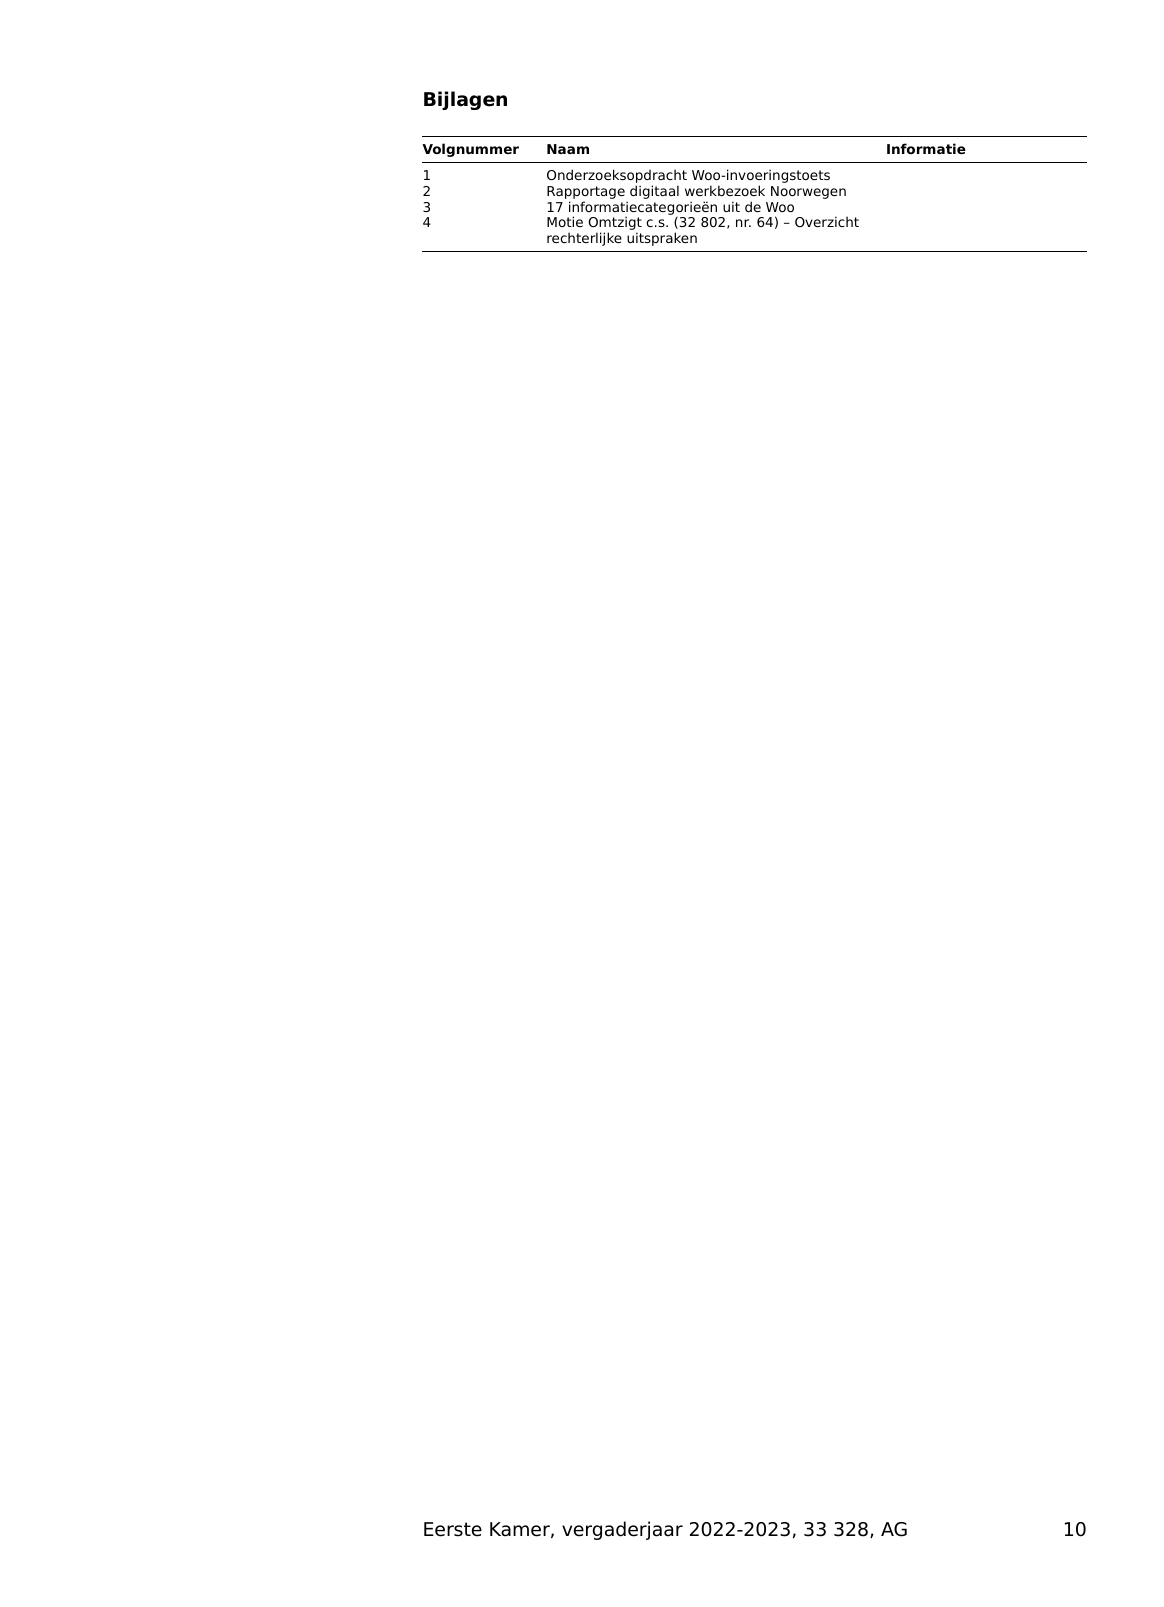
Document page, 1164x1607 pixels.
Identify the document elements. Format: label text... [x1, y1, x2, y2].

table_cell 1 [422, 163, 540, 184]
table_cell 2 [422, 184, 540, 199]
table_cell 4 [422, 215, 540, 251]
table_header Informatie [880, 137, 1087, 162]
table_cell 17 informatiecategorieën uit de Woo [540, 199, 880, 215]
table_header Naam [540, 137, 880, 162]
table_header Volgnummer [422, 137, 540, 162]
table_cell [880, 199, 1087, 215]
table_cell Rapportage digitaal werkbezoek Noorwegen [540, 184, 880, 199]
table_cell Onderzoeksopdracht Woo-invoeringstoets [540, 163, 880, 184]
table_cell [880, 163, 1087, 184]
table_cell 3 [422, 199, 540, 215]
subtitle Bijlagen [77, 89, 1087, 111]
table_cell Motie Omtzigt c.s. (32 802, nr. 64) – Overzicht rechterlijke uitspraken [540, 215, 880, 251]
table_cell [880, 184, 1087, 199]
table_cell [880, 215, 1087, 251]
